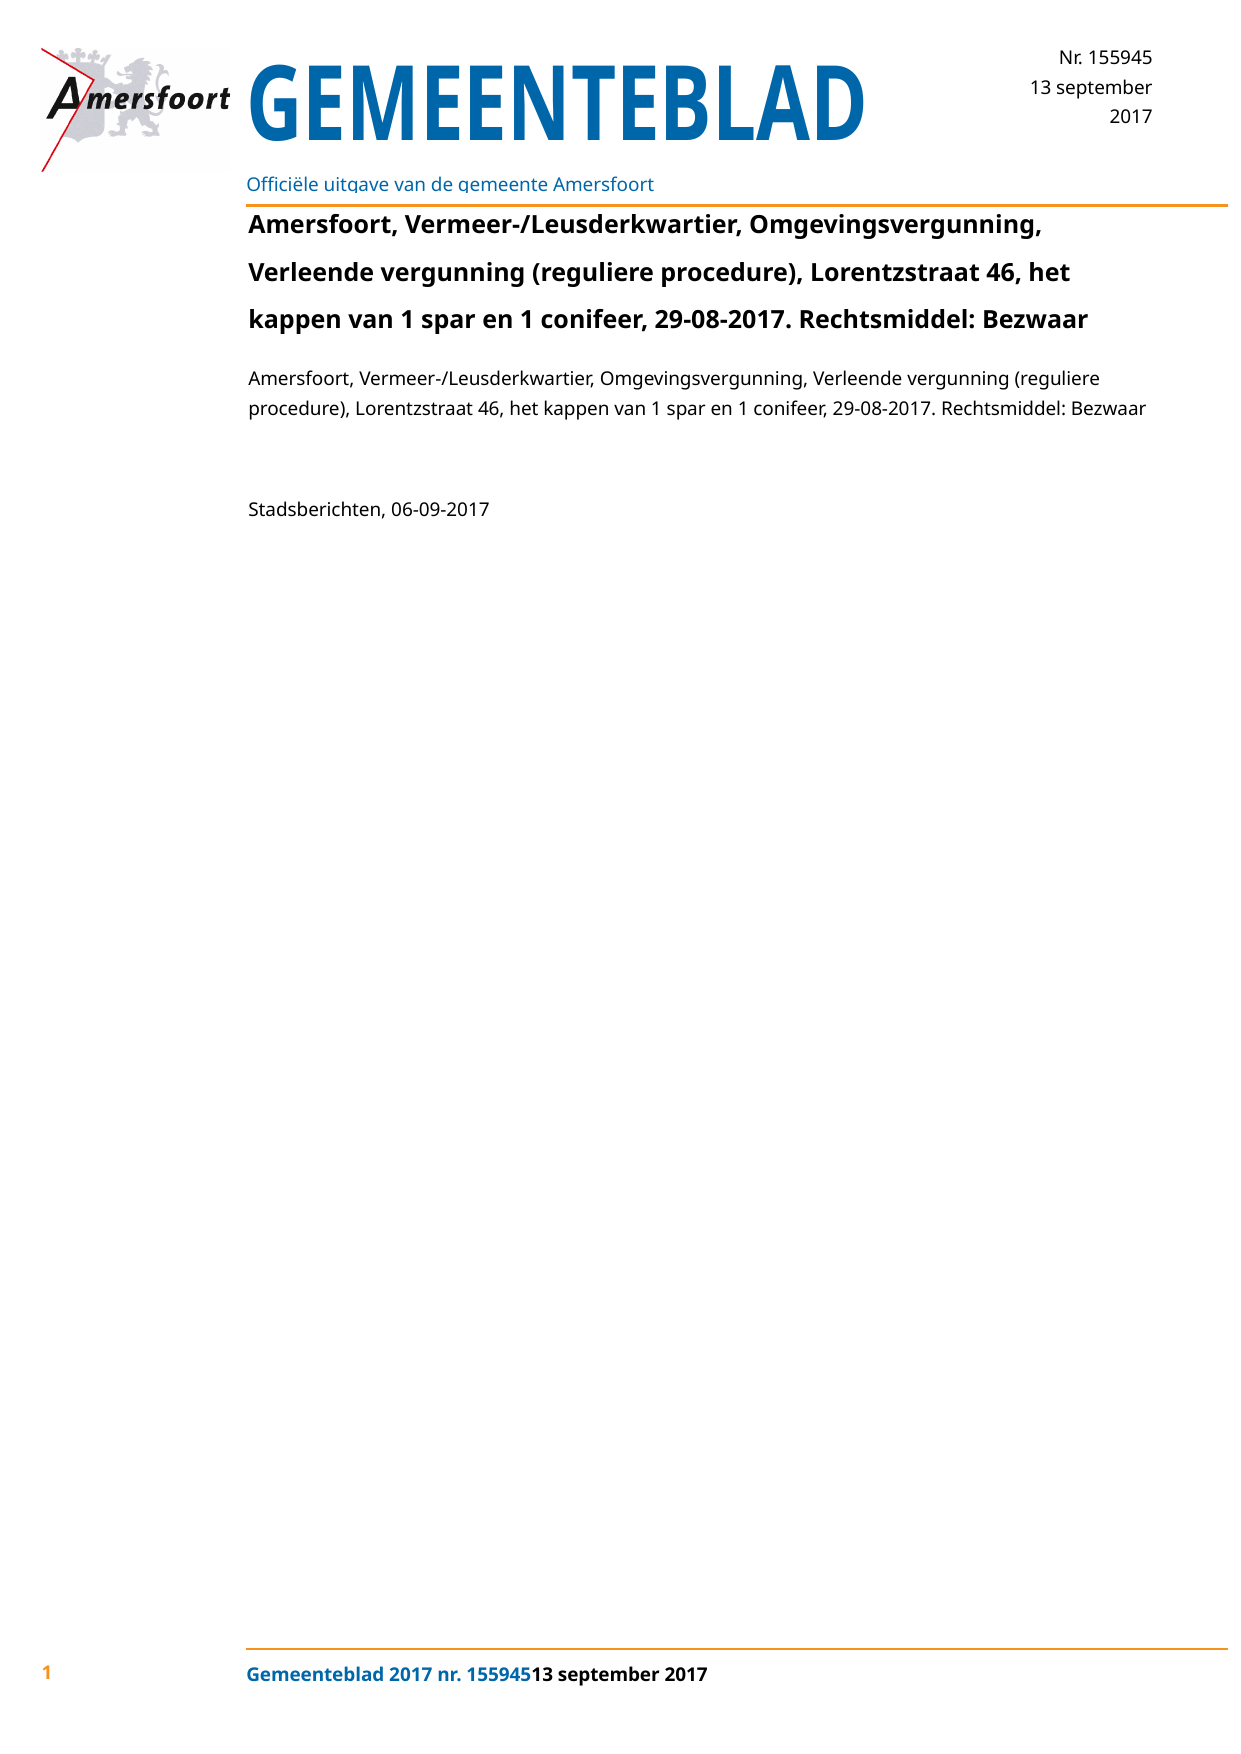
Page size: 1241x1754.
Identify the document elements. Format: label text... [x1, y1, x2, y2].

text Amersfoort, Vermeer-/Leusderkwartier, Omgevingsvergunning, Verleende vergunning (reguliere procedure), Lorentzstraat 46, het kappen van 1 spar en 1 conifeer, 29-08-2017. Rechtsmiddel: Bezwaar [248, 207, 1152, 336]
text Amersfoort, Vermeer-/Leusderkwartier, Omgevingsvergunning, Verleende vergunning (reguliere procedure), Lorentzstraat 46, het kappen van 1 spar en 1 conifeer, 29-08-2017. Rechtsmiddel: Bezwaar [248, 366, 1152, 421]
picture [41, 47, 231, 172]
text Stadsberichten, 06-09-2017 [248, 496, 1152, 522]
